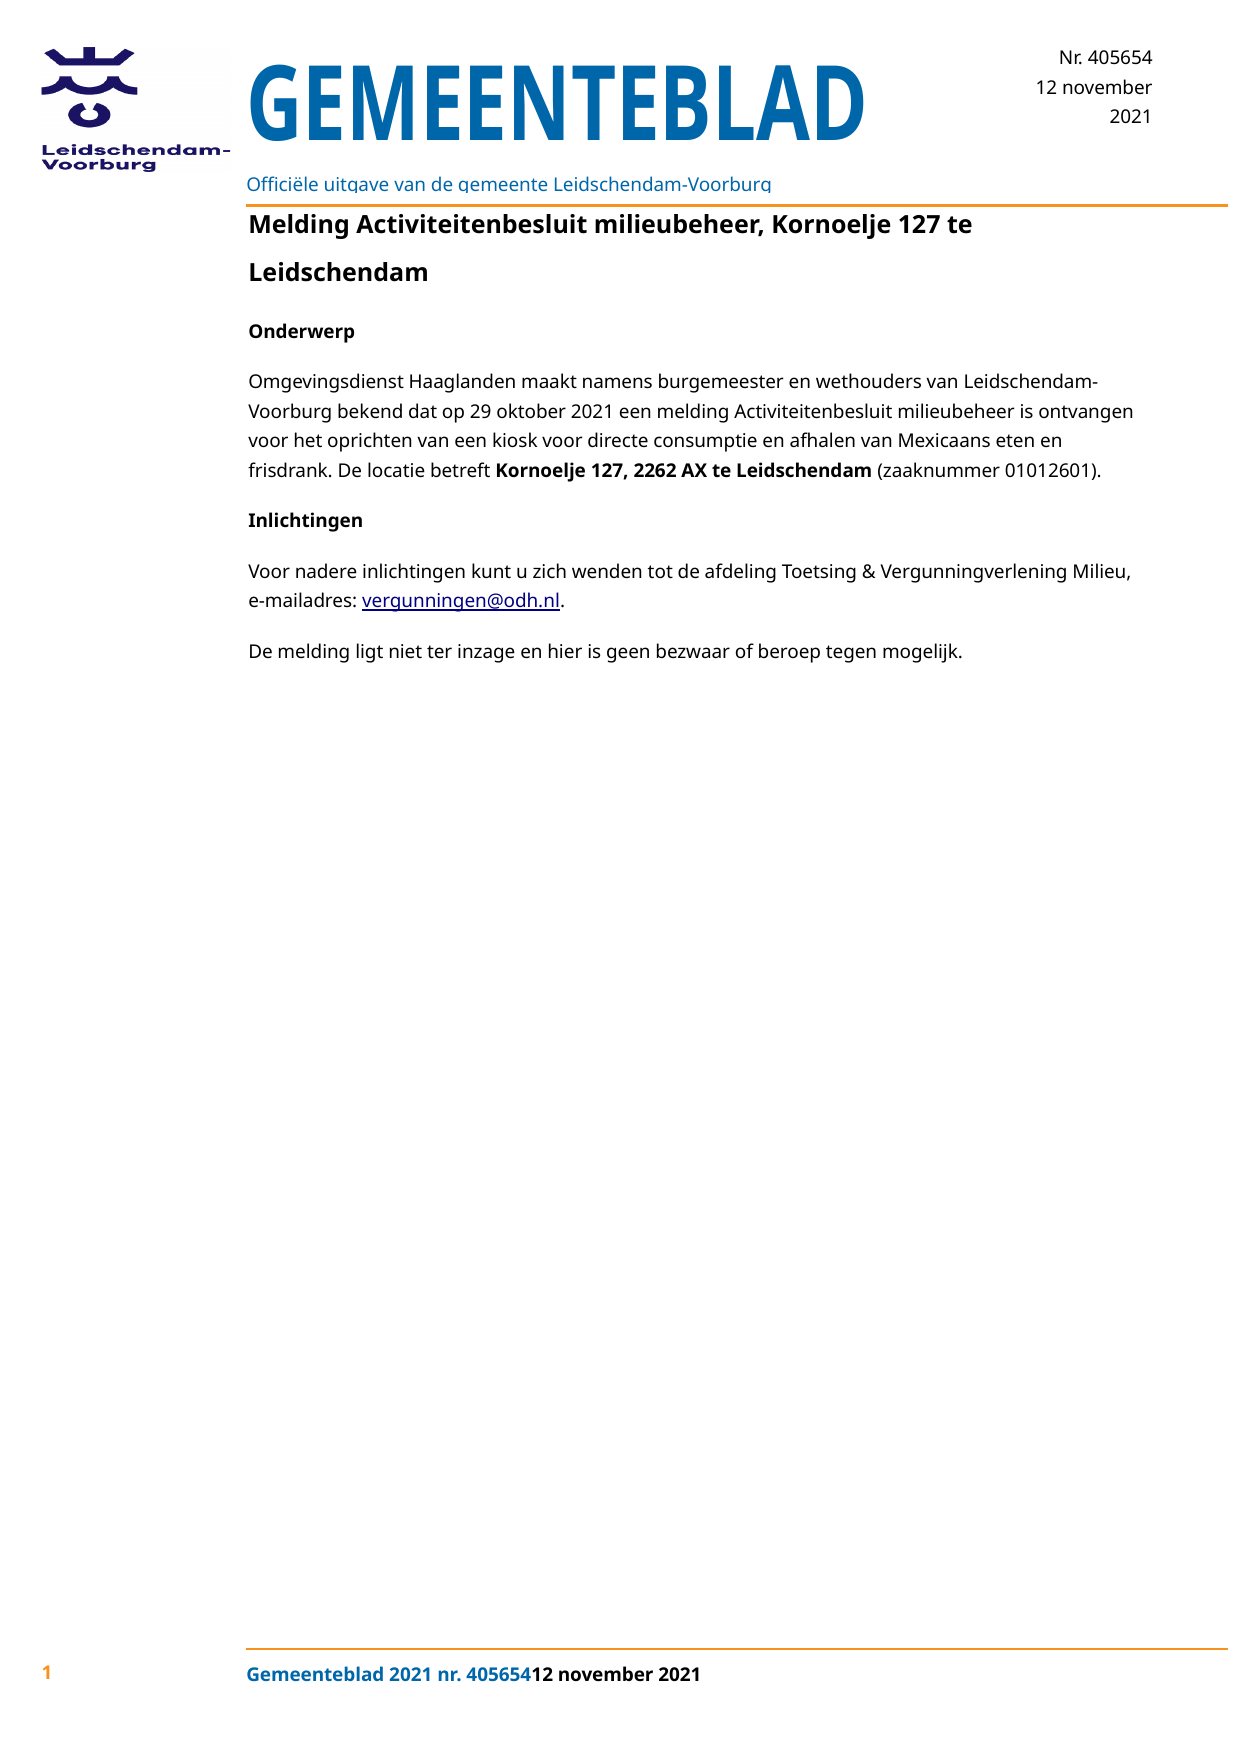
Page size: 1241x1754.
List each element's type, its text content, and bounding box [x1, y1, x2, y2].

picture [41, 47, 231, 172]
text Onderwerp [248, 318, 1152, 344]
text De melding ligt niet ter inzage en hier is geen bezwaar of beroep tegen mogelijk. [248, 638, 1152, 664]
text Omgevingsdienst Haaglanden maakt namens burgemeester en wethouders van Leidschendam-Voorburg bekend dat op 29 oktober 2021 een melding Activiteitenbesluit milieubeheer is ontvangen voor het oprichten van een kiosk voor directe consumptie en afhalen van Mexicaans eten en frisdrank. De locatie betreft Kornoelje 127, 2262 AX te Leidschendam (zaaknummer 01012601). [248, 368, 1152, 483]
text Inlichtingen [248, 507, 1152, 533]
text Voor nadere inlichtingen kunt u zich wenden tot de afdeling Toetsing & Vergunningverlening Milieu, e-mailadres: vergunningen@odh.nl. [248, 558, 1152, 613]
text Melding Activiteitenbesluit milieubeheer, Kornoelje 127 te Leidschendam [248, 207, 1152, 288]
